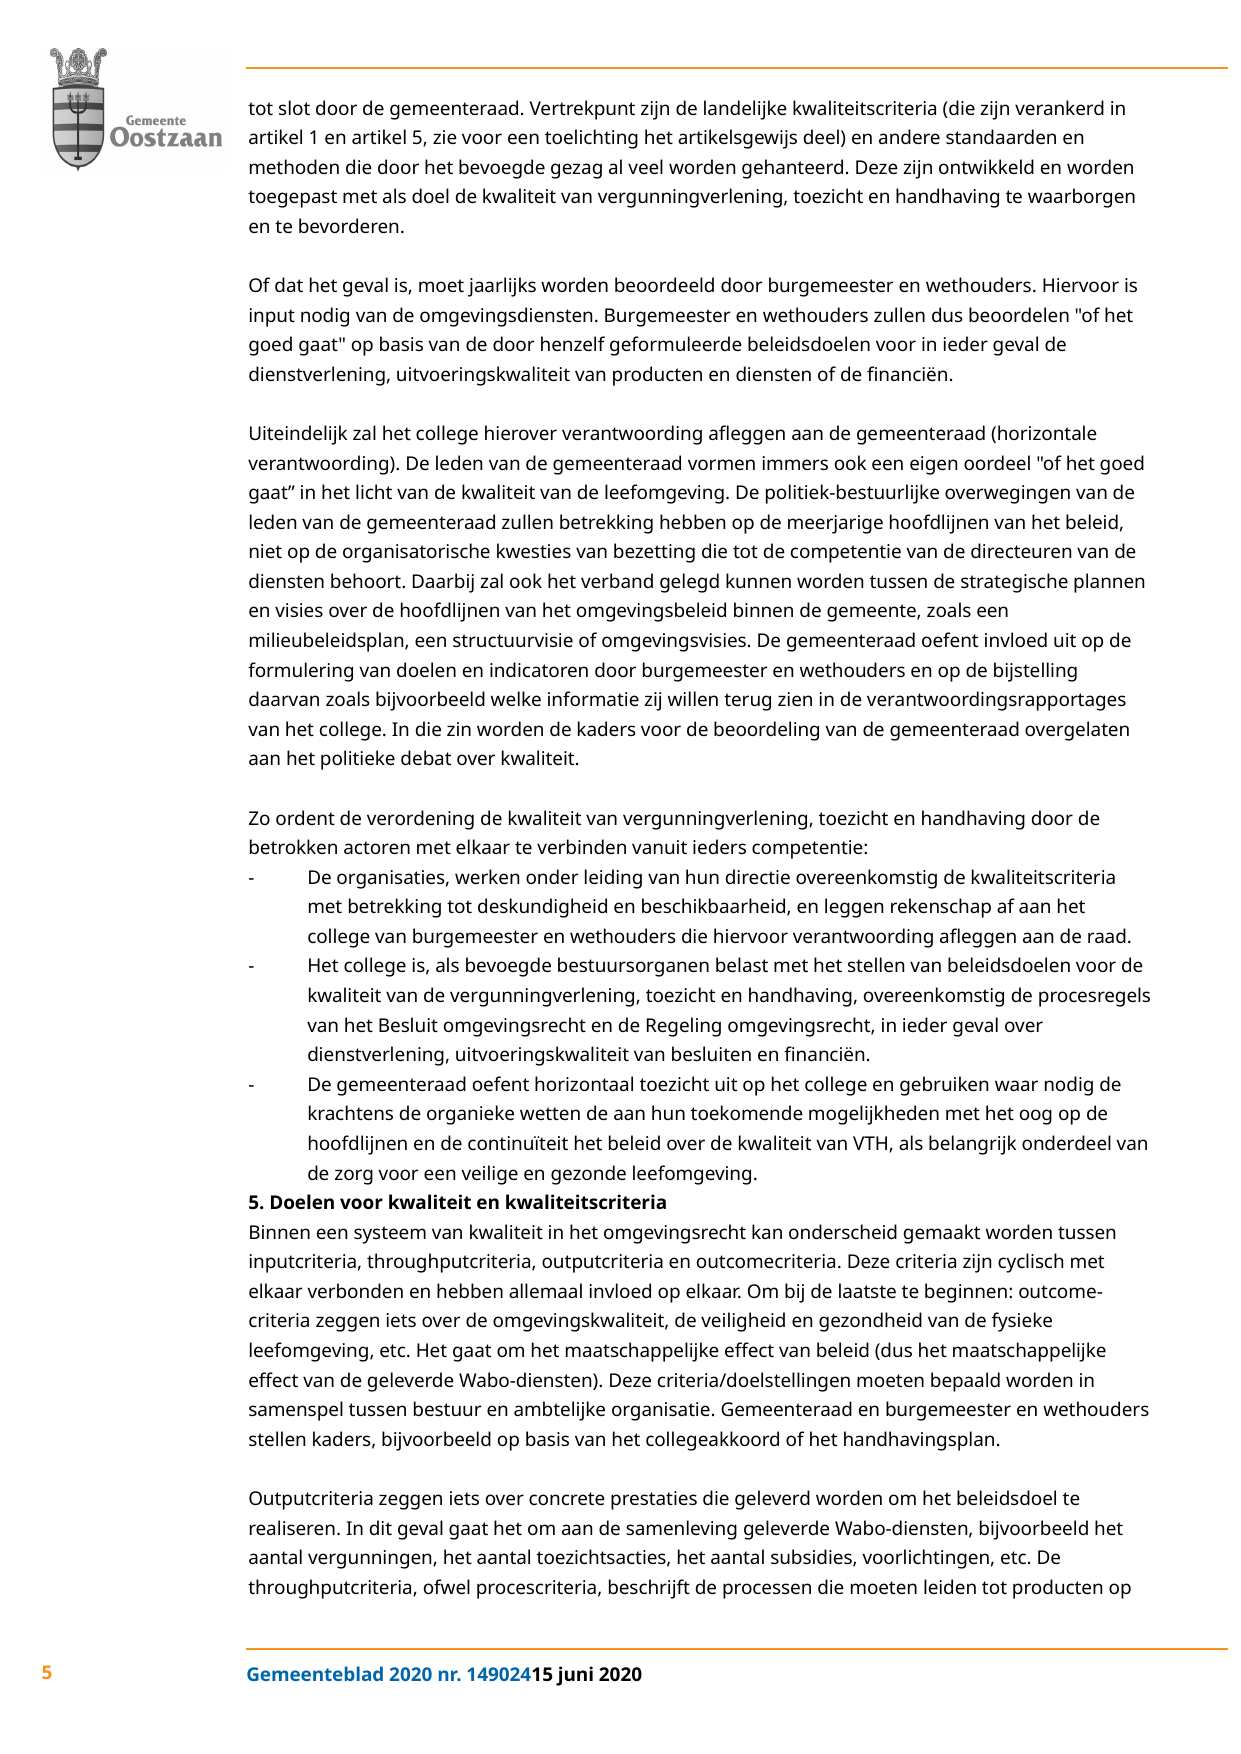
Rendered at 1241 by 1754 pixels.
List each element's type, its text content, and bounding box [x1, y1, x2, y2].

text Of dat het geval is, moet jaarlijks worden beoordeeld door burgemeester en wethouders. Hiervoor is input nodig van de omgevingsdiensten. Burgemeester en wethouders zullen dus beoordelen "of het goed gaat" op basis van de door henzelf geformuleerde beleidsdoelen voor in ieder geval de dienstverlening, uitvoeringskwaliteit van producten en diensten of de financiën. [248, 272, 1152, 387]
list Het college is, als bevoegde bestuursorganen belast met het stellen van beleidsdoelen voor de kwaliteit van de vergunningverlening, toezicht en handhaving, overeenkomstig de procesregels van het Besluit omgevingsrecht en de Regeling omgevingsrecht, in ieder geval over dienstverlening, uitvoeringskwaliteit van besluiten en financiën. [248, 953, 1152, 1067]
text Uiteindelijk zal het college hierover verantwoording afleggen aan de gemeenteraad (horizontale verantwoording). De leden van de gemeenteraad vormen immers ook een eigen oordeel "of het goed gaat” in het licht van de kwaliteit van de leefomgeving. De politiek-bestuurlijke overwegingen van de leden van de gemeenteraad zullen betrekking hebben op de meerjarige hoofdlijnen van het beleid, niet op de organisatorische kwesties van bezetting die tot de competentie van de directeuren van de diensten behoort. Daarbij zal ook het verband gelegd kunnen worden tussen de strategische plannen en visies over de hoofdlijnen van het omgevingsbeleid binnen de gemeente, zoals een milieubeleidsplan, een structuurvisie of omgevingsvisies. De gemeenteraad oefent invloed uit op de formulering van doelen en indicatoren door burgemeester en wethouders en op de bijstelling daarvan zoals bijvoorbeeld welke informatie zij willen terug zien in de verantwoordingsrapportages van het college. In die zin worden de kaders voor de beoordeling van de gemeenteraad overgelaten aan het politieke debat over kwaliteit. [248, 420, 1152, 771]
text Binnen een systeem van kwaliteit in het omgevingsrecht kan onderscheid gemaakt worden tussen inputcriteria, throughputcriteria, outputcriteria en outcomecriteria. Deze criteria zijn cyclisch met elkaar verbonden en hebben allemaal invloed op elkaar. Om bij de laatste te beginnen: outcome-criteria zeggen iets over de omgevingskwaliteit, de veiligheid en gezondheid van de fysieke leefomgeving, etc. Het gaat om het maatschappelijke effect van beleid (dus het maatschappelijke effect van de geleverde Wabo-diensten). Deze criteria/doelstellingen moeten bepaald worden in samenspel tussen bestuur en ambtelijke organisatie. Gemeenteraad en burgemeester en wethouders stellen kaders, bijvoorbeeld op basis van het collegeakkoord of het handhavingsplan. [248, 1219, 1152, 1452]
list De gemeenteraad oefent horizontaal toezicht uit op het college en gebruiken waar nodig de krachtens de organieke wetten de aan hun toekomende mogelijkheden met het oog op de hoofdlijnen en de continuïteit het beleid over de kwaliteit van VTH, als belangrijk onderdeel van de zorg voor een veilige en gezonde leefomgeving. [248, 1071, 1152, 1186]
text Outputcriteria zeggen iets over concrete prestaties die geleverd worden om het beleidsdoel te realiseren. In dit geval gaat het om aan de samenleving geleverde Wabo-diensten, bijvoorbeeld het aantal vergunningen, het aantal toezichtsacties, het aantal subsidies, voorlichtingen, etc. De throughputcriteria, ofwel procescriteria, beschrijft de processen die moeten leiden tot producten op [248, 1485, 1152, 1600]
text 5. Doelen voor kwaliteit en kwaliteitscriteria [248, 1189, 1152, 1215]
text Zo ordent de verordening de kwaliteit van vergunningverlening, toezicht en handhaving door de betrokken actoren met elkaar te verbinden vanuit ieders competentie: [248, 805, 1152, 860]
list De organisaties, werken onder leiding van hun directie overeenkomstig de kwaliteitscriteria met betrekking tot deskundigheid en beschikbaarheid, en leggen rekenschap af aan het college van burgemeester en wethouders die hiervoor verantwoording afleggen aan de raad. [248, 864, 1152, 949]
text tot slot door de gemeenteraad. Vertrekpunt zijn de landelijke kwaliteitscriteria (die zijn verankerd in artikel 1 en artikel 5, zie voor een toelichting het artikelsgewijs deel) en andere standaarden en methoden die door het bevoegde gezag al veel worden gehanteerd. Deze zijn ontwikkeld en worden toegepast met als doel de kwaliteit van vergunningverlening, toezicht en handhaving te waarborgen en te bevorderen. [248, 95, 1152, 239]
picture [41, 47, 231, 172]
